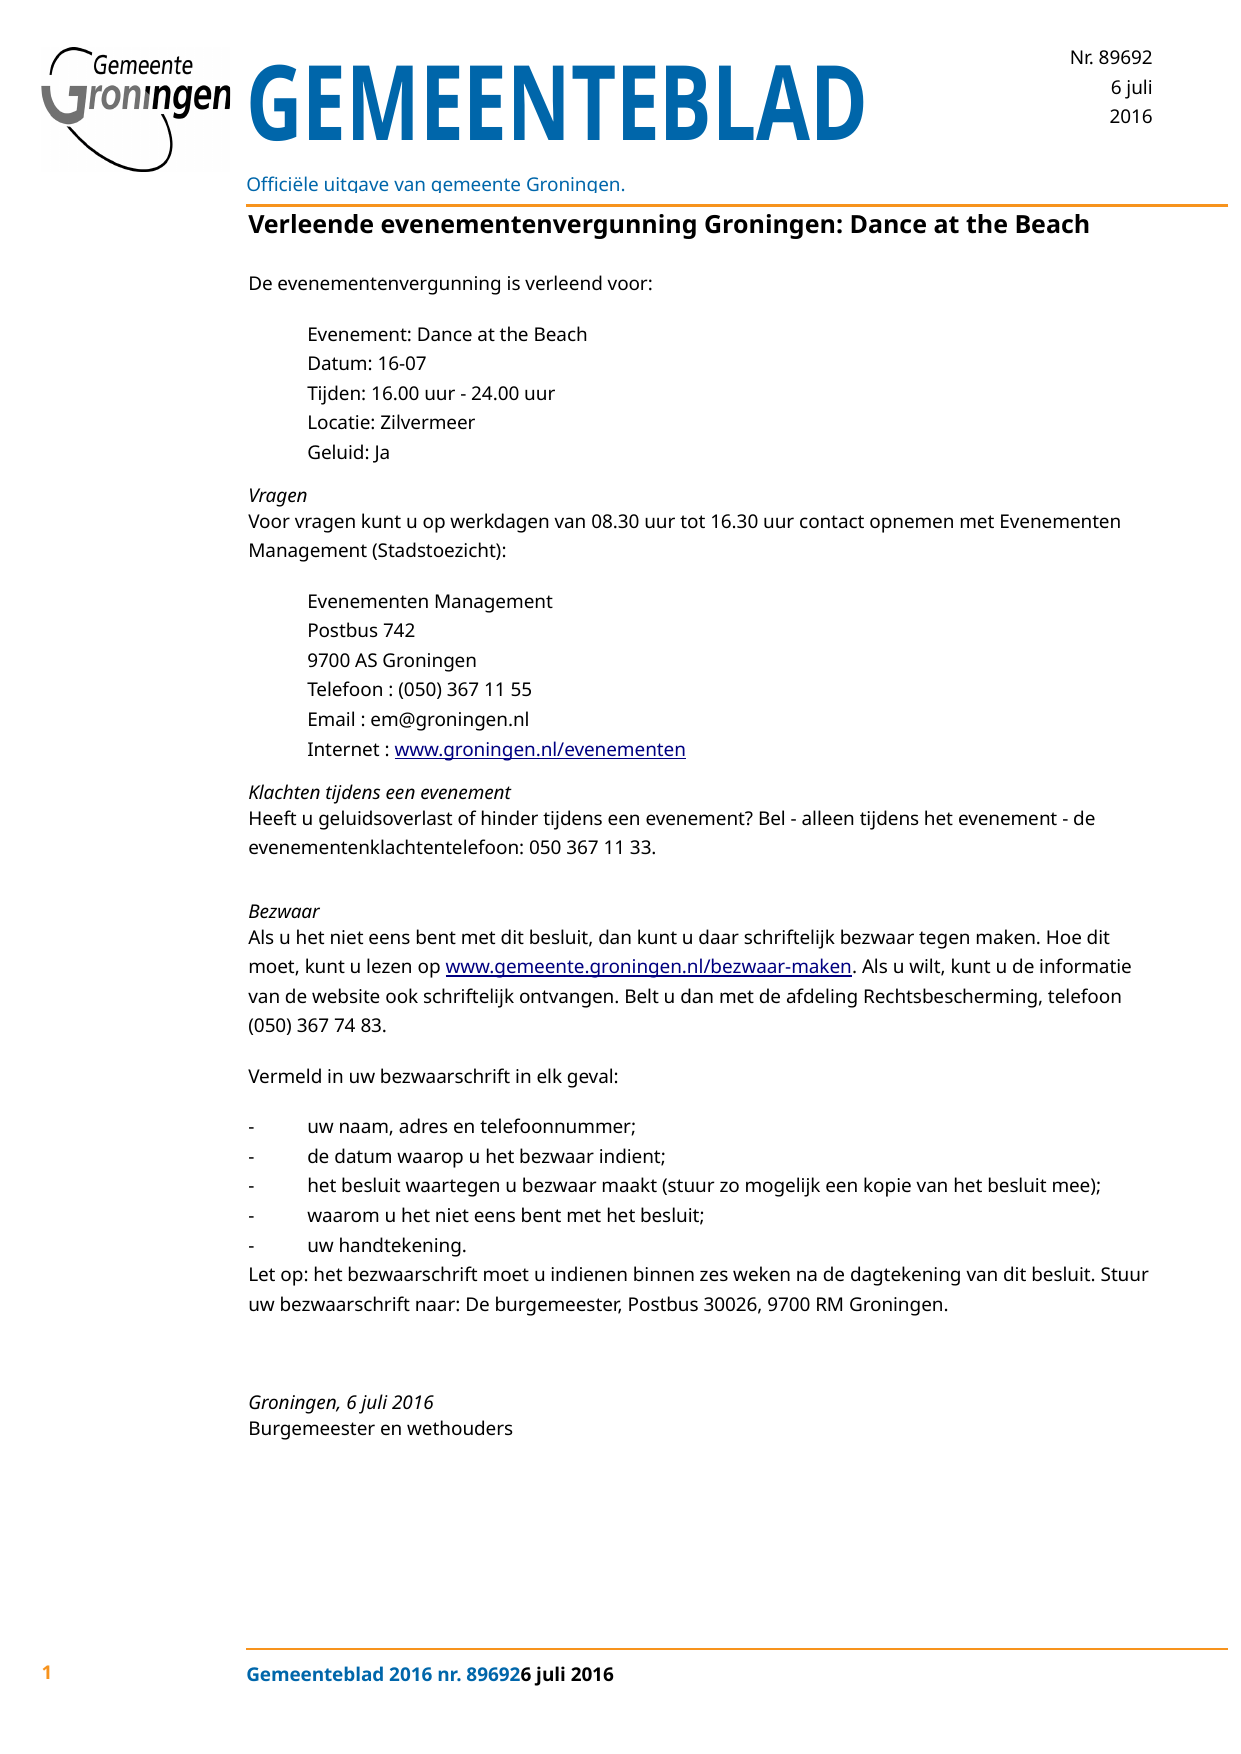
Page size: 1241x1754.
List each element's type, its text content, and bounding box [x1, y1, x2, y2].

list het besluit waartegen u bezwaar maakt (stuur zo mogelijk een kopie van het besluit mee); [248, 1173, 1152, 1198]
text Klachten tijdens een evenement [248, 779, 1152, 805]
list Evenement: Dance at the Beach [248, 321, 1152, 346]
text Let op: het bezwaarschrift moet u indienen binnen zes weken na de dagtekening van dit besluit. Stuur uw bezwaarschrift naar: De burgemeester, Postbus 30026, 9700 RM Groningen. [248, 1261, 1152, 1317]
text Als u het niet eens bent met dit besluit, dan kunt u daar schriftelijk bezwaar tegen maken. Hoe dit moet, kunt u lezen op www.gemeente.groningen.nl/bezwaar-maken. Als u wilt, kunt u de informatie van de website ook schriftelijk ontvangen. Belt u dan met de afdeling Rechtsbescherming, telefoon (050) 367 74 83. [248, 924, 1152, 1038]
list Email : em@groningen.nl [248, 706, 1152, 732]
text Vragen [248, 482, 1152, 508]
text Heeft u geluidsoverlast of hinder tijdens een evenement? Bel - alleen tijdens het evenement - de evenementenklachtentelefoon: 050 367 11 33. [248, 805, 1152, 860]
text De evenementenvergunning is verleend voor: [248, 270, 1152, 296]
picture [41, 47, 231, 172]
list Datum: 16-07 [248, 350, 1152, 376]
list Evenementen Management [248, 588, 1152, 614]
list uw naam, adres en telefoonnummer; [248, 1113, 1152, 1139]
list de datum waarop u het bezwaar indient; [248, 1143, 1152, 1169]
text Burgemeester en wethouders [248, 1415, 1152, 1441]
list Telefoon : (050) 367 11 55 [248, 677, 1152, 702]
text Groningen, 6 juli 2016 [248, 1389, 1152, 1415]
list uw handtekening. [248, 1232, 1152, 1258]
text Verleende evenementenvergunning Groningen: Dance at the Beach [248, 207, 1152, 241]
list waarom u het niet eens bent met het besluit; [248, 1202, 1152, 1228]
list Tijden: 16.00 uur - 24.00 uur [248, 380, 1152, 406]
text Vermeld in uw bezwaarschrift in elk geval: [248, 1063, 1152, 1089]
text Bezwaar [248, 898, 1152, 924]
list Locatie: Zilvermeer [248, 409, 1152, 435]
text Voor vragen kunt u op werkdagen van 08.30 uur tot 16.30 uur contact opnemen met Evenementen Management (Stadstoezicht): [248, 508, 1152, 563]
list Postbus 742 [248, 617, 1152, 643]
list 9700 AS Groningen [248, 647, 1152, 673]
list Internet : www.groningen.nl/evenementen [248, 736, 1152, 762]
list Geluid: Ja [248, 439, 1152, 465]
